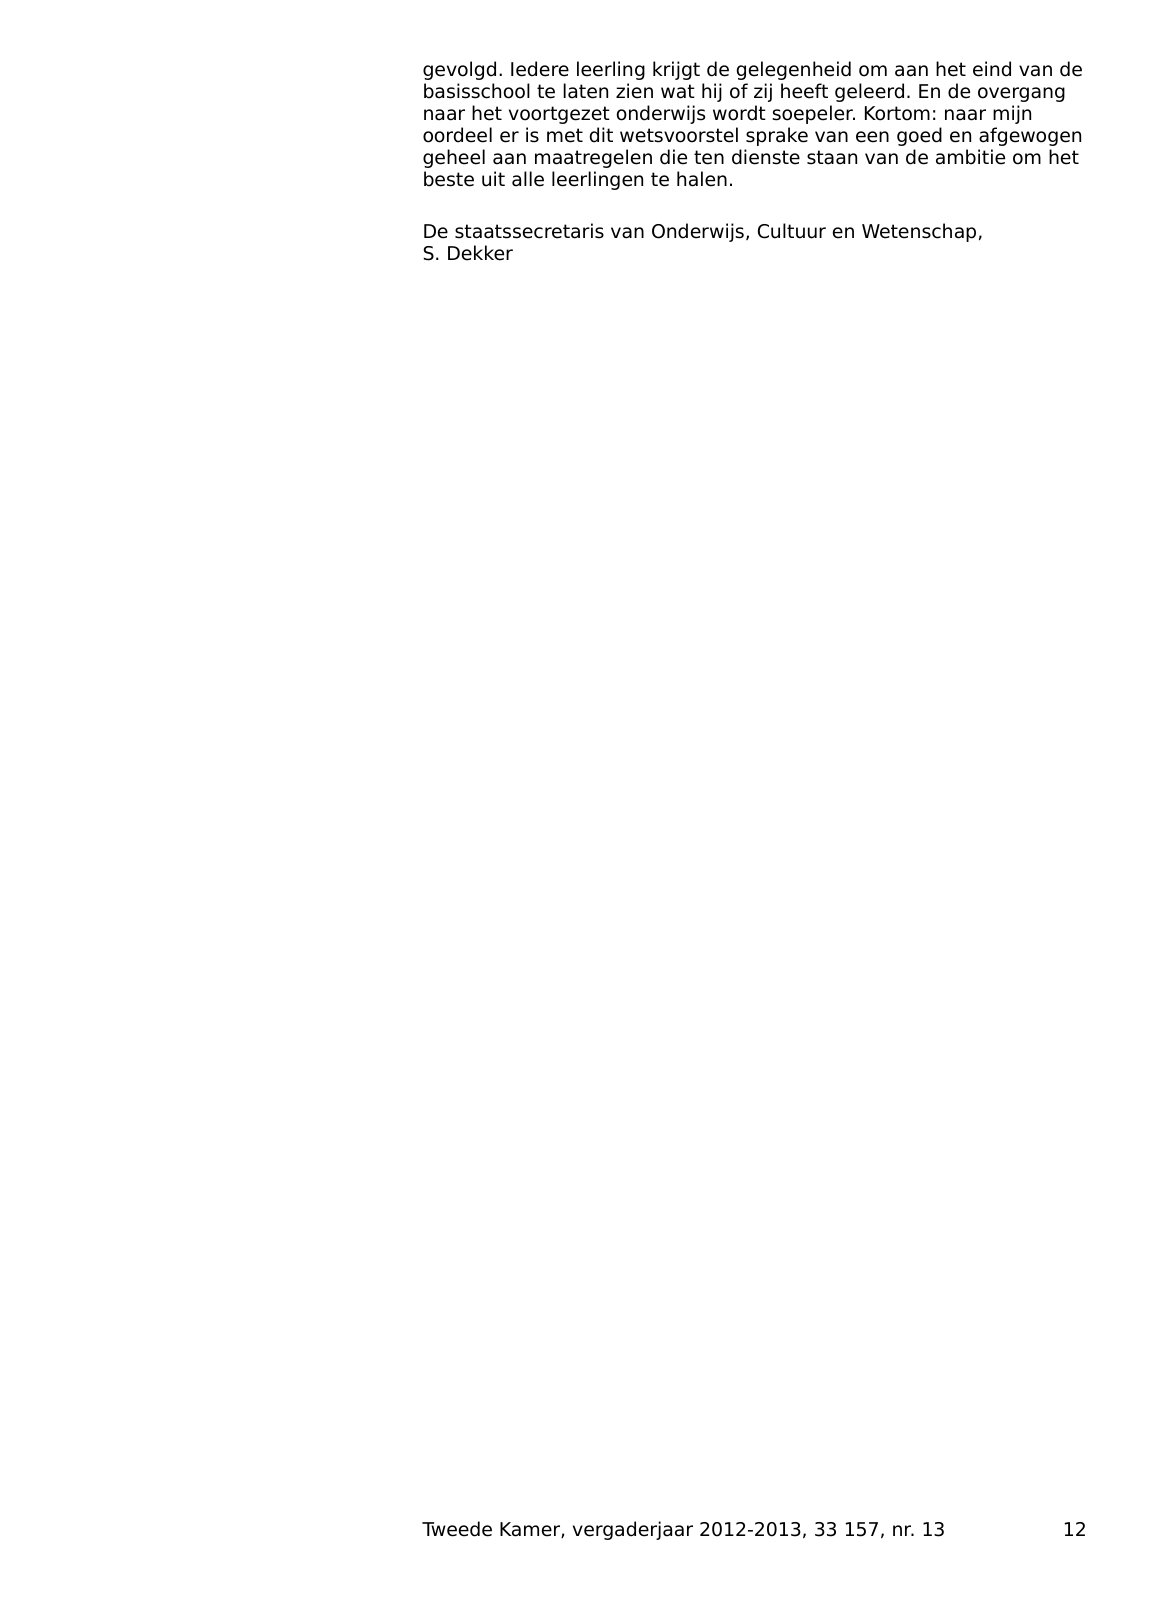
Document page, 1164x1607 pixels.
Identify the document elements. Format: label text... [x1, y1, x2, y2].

text De staatssecretaris van Onderwijs, Cultuur en Wetenschap, S. Dekker [422, 221, 1087, 265]
text gevolgd. Iedere leerling krijgt de gelegenheid om aan het eind van de basisschool te laten zien wat hij of zij heeft geleerd. En de overgang naar het voortgezet onderwijs wordt soepeler. Kortom: naar mijn oordeel er is met dit wetsvoorstel sprake van een goed en afgewogen geheel aan maatregelen die ten dienste staan van de ambitie om het beste uit alle leerlingen te halen. [422, 59, 1087, 191]
